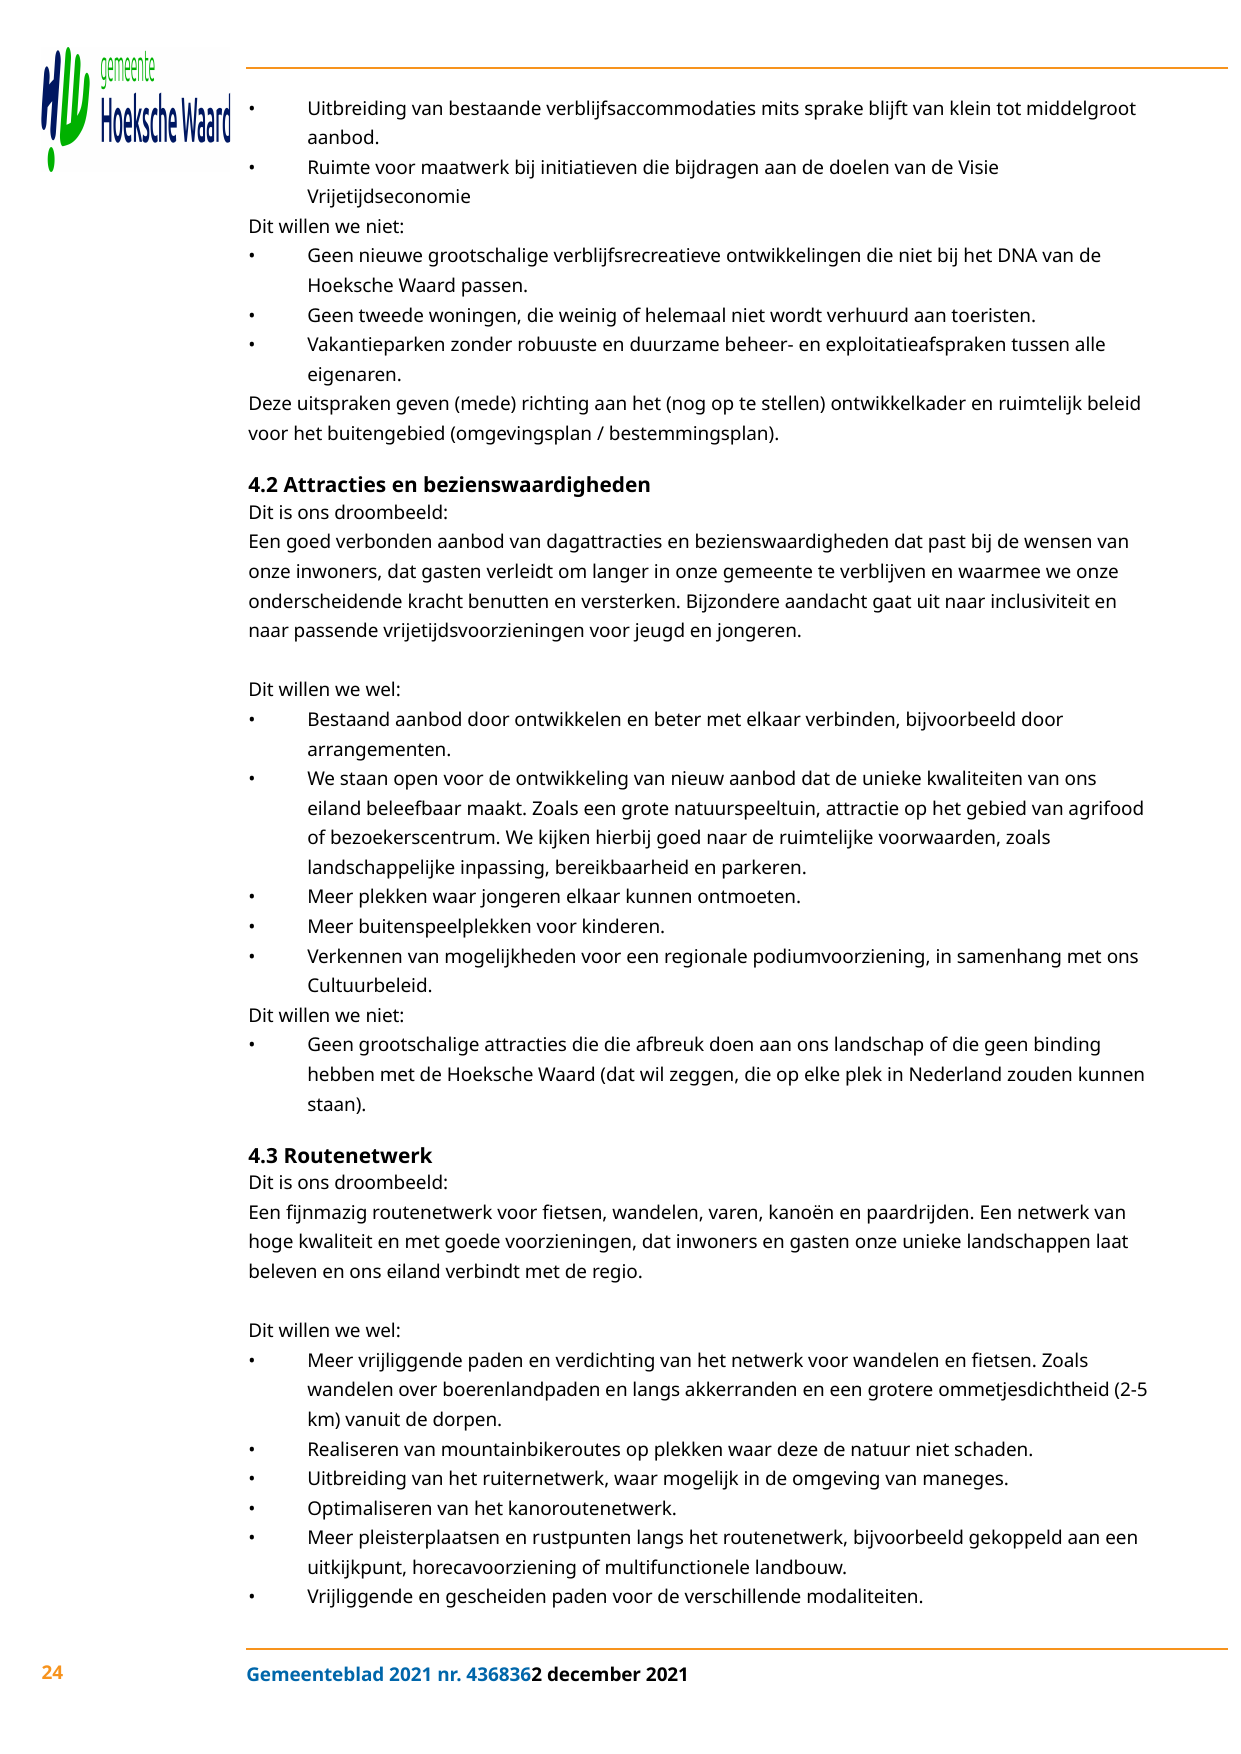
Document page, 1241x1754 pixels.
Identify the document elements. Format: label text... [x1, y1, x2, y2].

text Dit willen we wel: [248, 1317, 1152, 1343]
list Meer vrijliggende paden en verdichting van het netwerk voor wandelen en fietsen. Zoals wandelen over boerenlandpaden en langs akkerranden en een grotere ommetjesdichtheid (2-5 km) vanuit de dorpen. [248, 1347, 1152, 1432]
text 4.2 Attracties en bezienswaardigheden [248, 471, 1152, 499]
text Een fijnmazig routenetwerk voor fietsen, wandelen, varen, kanoën en paardrijden. Een netwerk van hoge kwaliteit en met goede voorzieningen, dat inwoners en gasten onze unieke landschappen laat beleven en ons eiland verbindt met de regio. [248, 1199, 1152, 1284]
list Geen grootschalige attracties die die afbreuk doen aan ons landschap of die geen binding hebben met de Hoeksche Waard (dat wil zeggen, die op elke plek in Nederland zouden kunnen staan). [248, 1032, 1152, 1116]
list Vrijliggende en gescheiden paden voor de verschillende modaliteiten. [248, 1584, 1152, 1609]
list Meer pleisterplaatsen en rustpunten langs het routenetwerk, bijvoorbeeld gekoppeld aan een uitkijkpunt, horecavoorziening of multifunctionele landbouw. [248, 1524, 1152, 1580]
list Geen nieuwe grootschalige verblijfsrecreatieve ontwikkelingen die niet bij het DNA van de Hoeksche Waard passen. [248, 243, 1152, 298]
list Meer buitenspeelplekken voor kinderen. [248, 913, 1152, 939]
picture [41, 47, 231, 172]
list Vakantieparken zonder robuuste en duurzame beheer- en exploitatieafspraken tussen alle eigenaren. [248, 331, 1152, 387]
text Dit willen we niet: [248, 213, 1152, 239]
list We staan open voor de ontwikkeling van nieuw aanbod dat de unieke kwaliteiten van ons eiland beleefbaar maakt. Zoals een grote natuurspeeltuin, attractie op het gebied van agrifood of bezoekerscentrum. We kijken hierbij goed naar de ruimtelijke voorwaarden, zoals landschappelijke inpassing, bereikbaarheid en parkeren. [248, 765, 1152, 880]
list Verkennen van mogelijkheden voor een regionale podiumvoorziening, in samenhang met ons Cultuurbeleid. [248, 943, 1152, 998]
text Deze uitspraken geven (mede) richting aan het (nog op te stellen) ontwikkelkader en ruimtelijk beleid voor het buitengebied (omgevingsplan / bestemmingsplan). [248, 391, 1152, 446]
text Dit is ons droombeeld: [248, 1169, 1152, 1195]
list Meer plekken waar jongeren elkaar kunnen ontmoeten. [248, 884, 1152, 909]
text 4.3 Routenetwerk [248, 1141, 1152, 1169]
text Een goed verbonden aanbod van dagattracties en bezienswaardigheden dat past bij de wensen van onze inwoners, dat gasten verleidt om langer in onze gemeente te verblijven en waarmee we onze onderscheidende kracht benutten en versterken. Bijzondere aandacht gaat uit naar inclusiviteit en naar passende vrijetijdsvoorzieningen voor jeugd en jongeren. [248, 529, 1152, 643]
list Geen tweede woningen, die weinig of helemaal niet wordt verhuurd aan toeristen. [248, 302, 1152, 328]
list Uitbreiding van het ruiternetwerk, waar mogelijk in de omgeving van maneges. [248, 1465, 1152, 1491]
list Optimaliseren van het kanoroutenetwerk. [248, 1495, 1152, 1521]
text Dit willen we wel: [248, 677, 1152, 702]
list Realiseren van mountainbikeroutes op plekken waar deze de natuur niet schaden. [248, 1436, 1152, 1462]
list Uitbreiding van bestaande verblijfsaccommodaties mits sprake blijft van klein tot middelgroot aanbod. [248, 95, 1152, 150]
text Dit is ons droombeeld: [248, 499, 1152, 525]
list Ruimte voor maatwerk bij initiatieven die bijdragen aan de doelen van de Visie Vrijetijdseconomie [248, 154, 1152, 209]
list Bestaand aanbod door ontwikkelen en beter met elkaar verbinden, bijvoorbeeld door arrangementen. [248, 706, 1152, 761]
text Dit willen we niet: [248, 1002, 1152, 1028]
